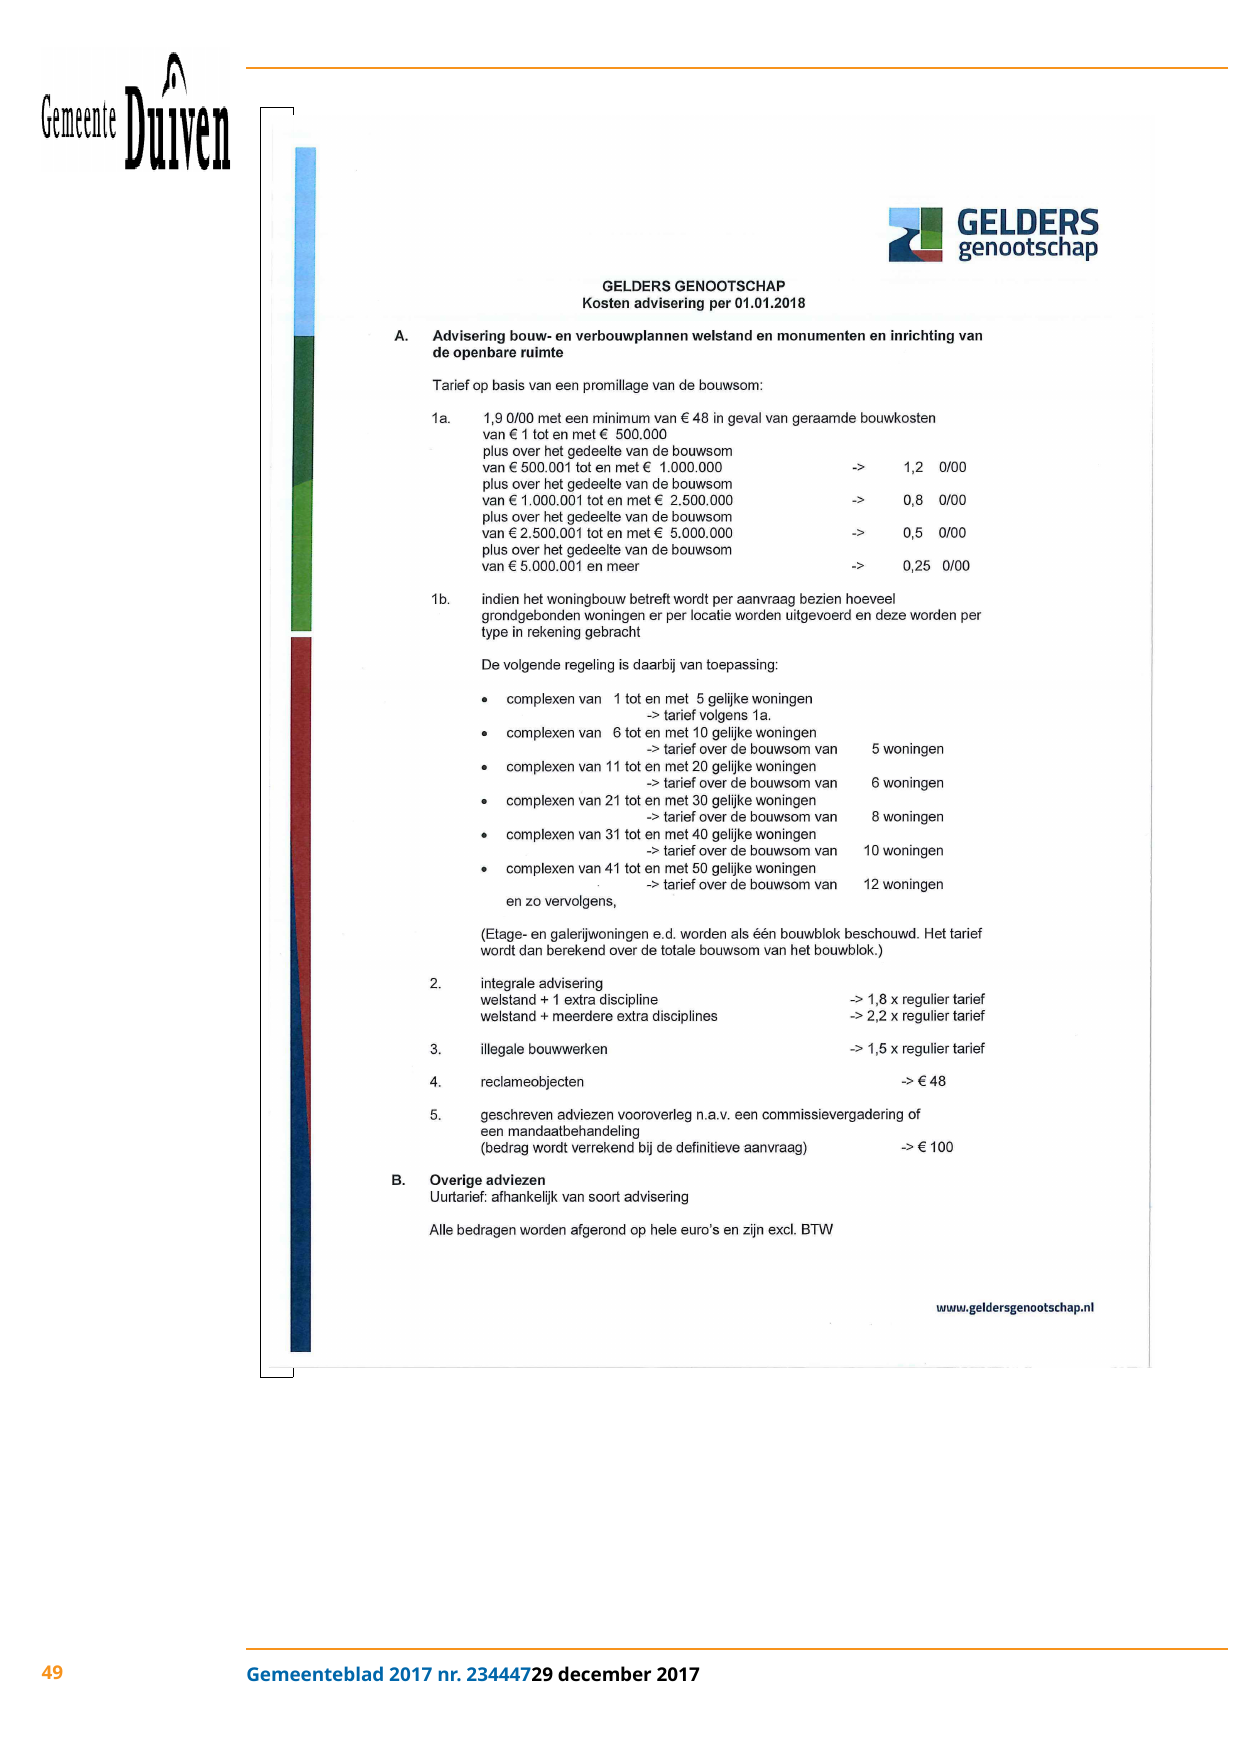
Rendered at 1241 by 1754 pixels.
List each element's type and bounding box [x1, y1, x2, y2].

picture [268, 115, 1155, 1368]
picture [41, 47, 231, 172]
